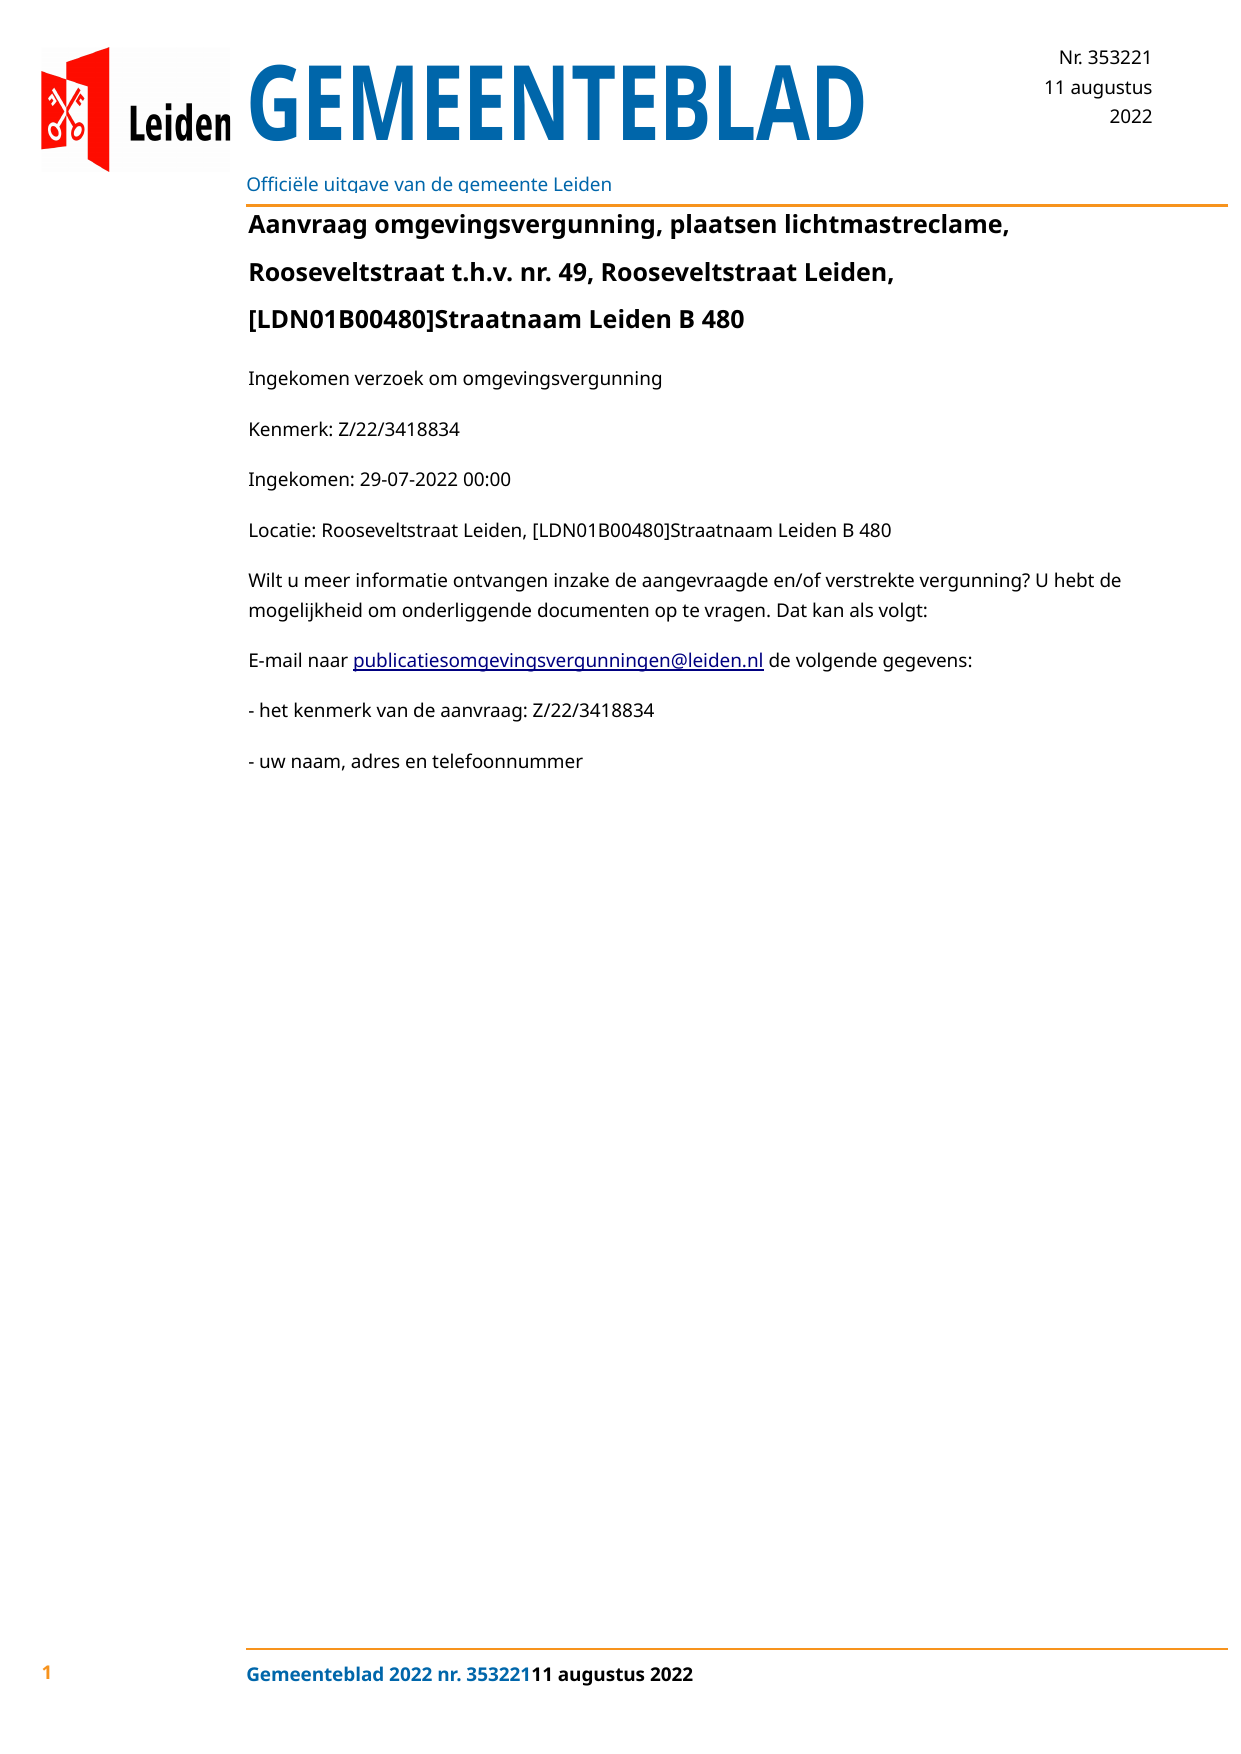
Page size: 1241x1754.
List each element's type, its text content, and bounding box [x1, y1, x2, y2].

text - uw naam, adres en telefoonnummer [248, 748, 1152, 774]
text Wilt u meer informatie ontvangen inzake de aangevraagde en/of verstrekte vergunning? U hebt de mogelijkheid om onderliggende documenten op te vragen. Dat kan als volgt: [248, 567, 1152, 622]
text - het kenmerk van de aanvraag: Z/22/3418834 [248, 698, 1152, 723]
text E-mail naar publicatiesomgevingsvergunningen@leiden.nl de volgende gegevens: [248, 647, 1152, 673]
text Locatie: Rooseveltstraat Leiden, [LDN01B00480]Straatnaam Leiden B 480 [248, 517, 1152, 542]
text Kenmerk: Z/22/3418834 [248, 416, 1152, 442]
text Ingekomen verzoek om omgevingsvergunning [248, 366, 1152, 391]
text Aanvraag omgevingsvergunning, plaatsen lichtmastreclame, Rooseveltstraat t.h.v. nr. 49, Rooseveltstraat Leiden, [LDN01B00480]Straatnaam Leiden B 480 [248, 207, 1152, 336]
picture [41, 47, 231, 172]
text Ingekomen: 29-07-2022 00:00 [248, 466, 1152, 492]
